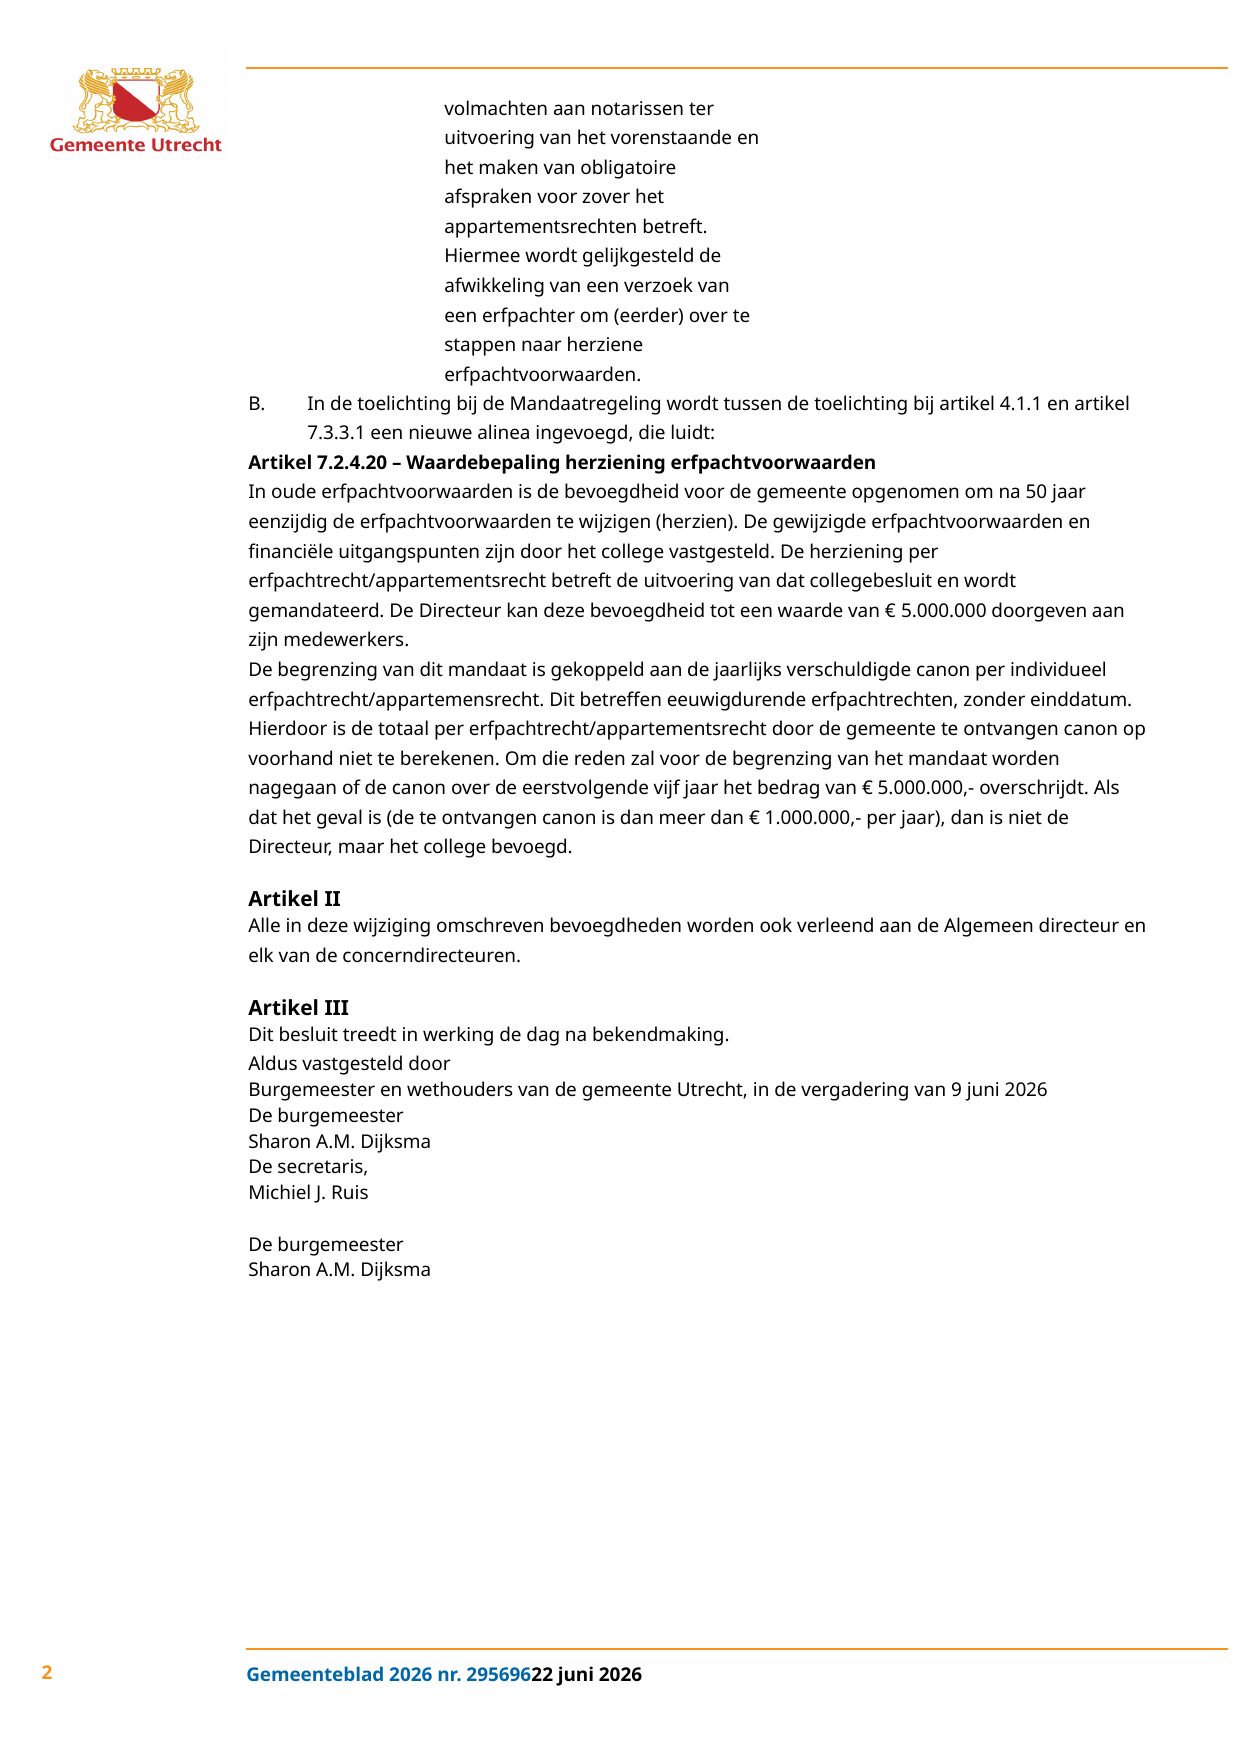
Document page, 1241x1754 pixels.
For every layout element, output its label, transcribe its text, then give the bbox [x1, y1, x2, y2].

table_header volmachten aan notarissen ter uitvoering van het vorenstaande en het maken van obligatoire afspraken voor zover het appartementsrechten betreft. Hiermee wordt gelijkgesteld de afwikkeling van een verzoek van een erfpachter om (eerder) over te stappen naar herziene erfpachtvoorwaarden. [444, 95, 759, 387]
text Sharon A.M. Dijksma [248, 1128, 1152, 1153]
text De begrenzing van dit mandaat is gekoppeld aan de jaarlijks verschuldigde canon per individueel erfpachtrecht/appartemensrecht. Dit betreffen eeuwigdurende erfpachtrechten, zonder einddatum. Hierdoor is de totaal per erfpachtrecht/appartementsrecht door de gemeente te ontvangen canon op voorhand niet te berekenen. Om die reden zal voor de begrenzing van het mandaat worden nagegaan of de canon over de eerstvolgende vijf jaar het bedrag van € 5.000.000,- overschrijdt. Als dat het geval is (de te ontvangen canon is dan meer dan € 1.000.000,- per jaar), dan is niet de Directeur, maar het college bevoegd. [248, 656, 1152, 859]
text Alle in deze wijziging omschreven bevoegdheden worden ook verleend aan de Algemeen directeur en elk van de concerndirecteuren. [248, 913, 1152, 968]
text Sharon A.M. Dijksma [248, 1256, 1152, 1282]
text Michiel J. Ruis [248, 1179, 1152, 1205]
list In de toelichting bij de Mandaatregeling wordt tussen de toelichting bij artikel 4.1.1 en artikel 7.3.3.1 een nieuwe alinea ingevoegd, die luidt: [248, 390, 1152, 445]
text Artikel III [248, 993, 1152, 1021]
text In oude erfpachtvoorwaarden is de bevoegdheid voor de gemeente opgenomen om na 50 jaar eenzijdig de erfpachtvoorwaarden te wijzigen (herzien). De gewijzigde erfpachtvoorwaarden en financiële uitgangspunten zijn door het college vastgesteld. De herziening per erfpachtrecht/appartementsrecht betreft de uitvoering van dat collegebesluit en wordt gemandateerd. De Directeur kan deze bevoegdheid tot een waarde van € 5.000.000 doorgeven aan zijn medewerkers. [248, 479, 1152, 652]
text De secretaris, [248, 1153, 1152, 1179]
table_header [248, 95, 444, 387]
picture [41, 47, 231, 172]
text De burgemeester [248, 1102, 1152, 1128]
text Dit besluit treedt in werking de dag na bekendmaking. [248, 1021, 1152, 1047]
table_header [956, 95, 1152, 387]
text Burgemeester en wethouders van de gemeente Utrecht, in de vergadering van 9 juni 2026 [248, 1076, 1152, 1102]
table_header [760, 95, 956, 387]
text Aldus vastgesteld door [248, 1051, 1152, 1076]
text Artikel II [248, 884, 1152, 913]
text Artikel 7.2.4.20 – Waardebepaling herziening erfpachtvoorwaarden [248, 449, 1152, 475]
text De burgemeester [248, 1231, 1152, 1256]
